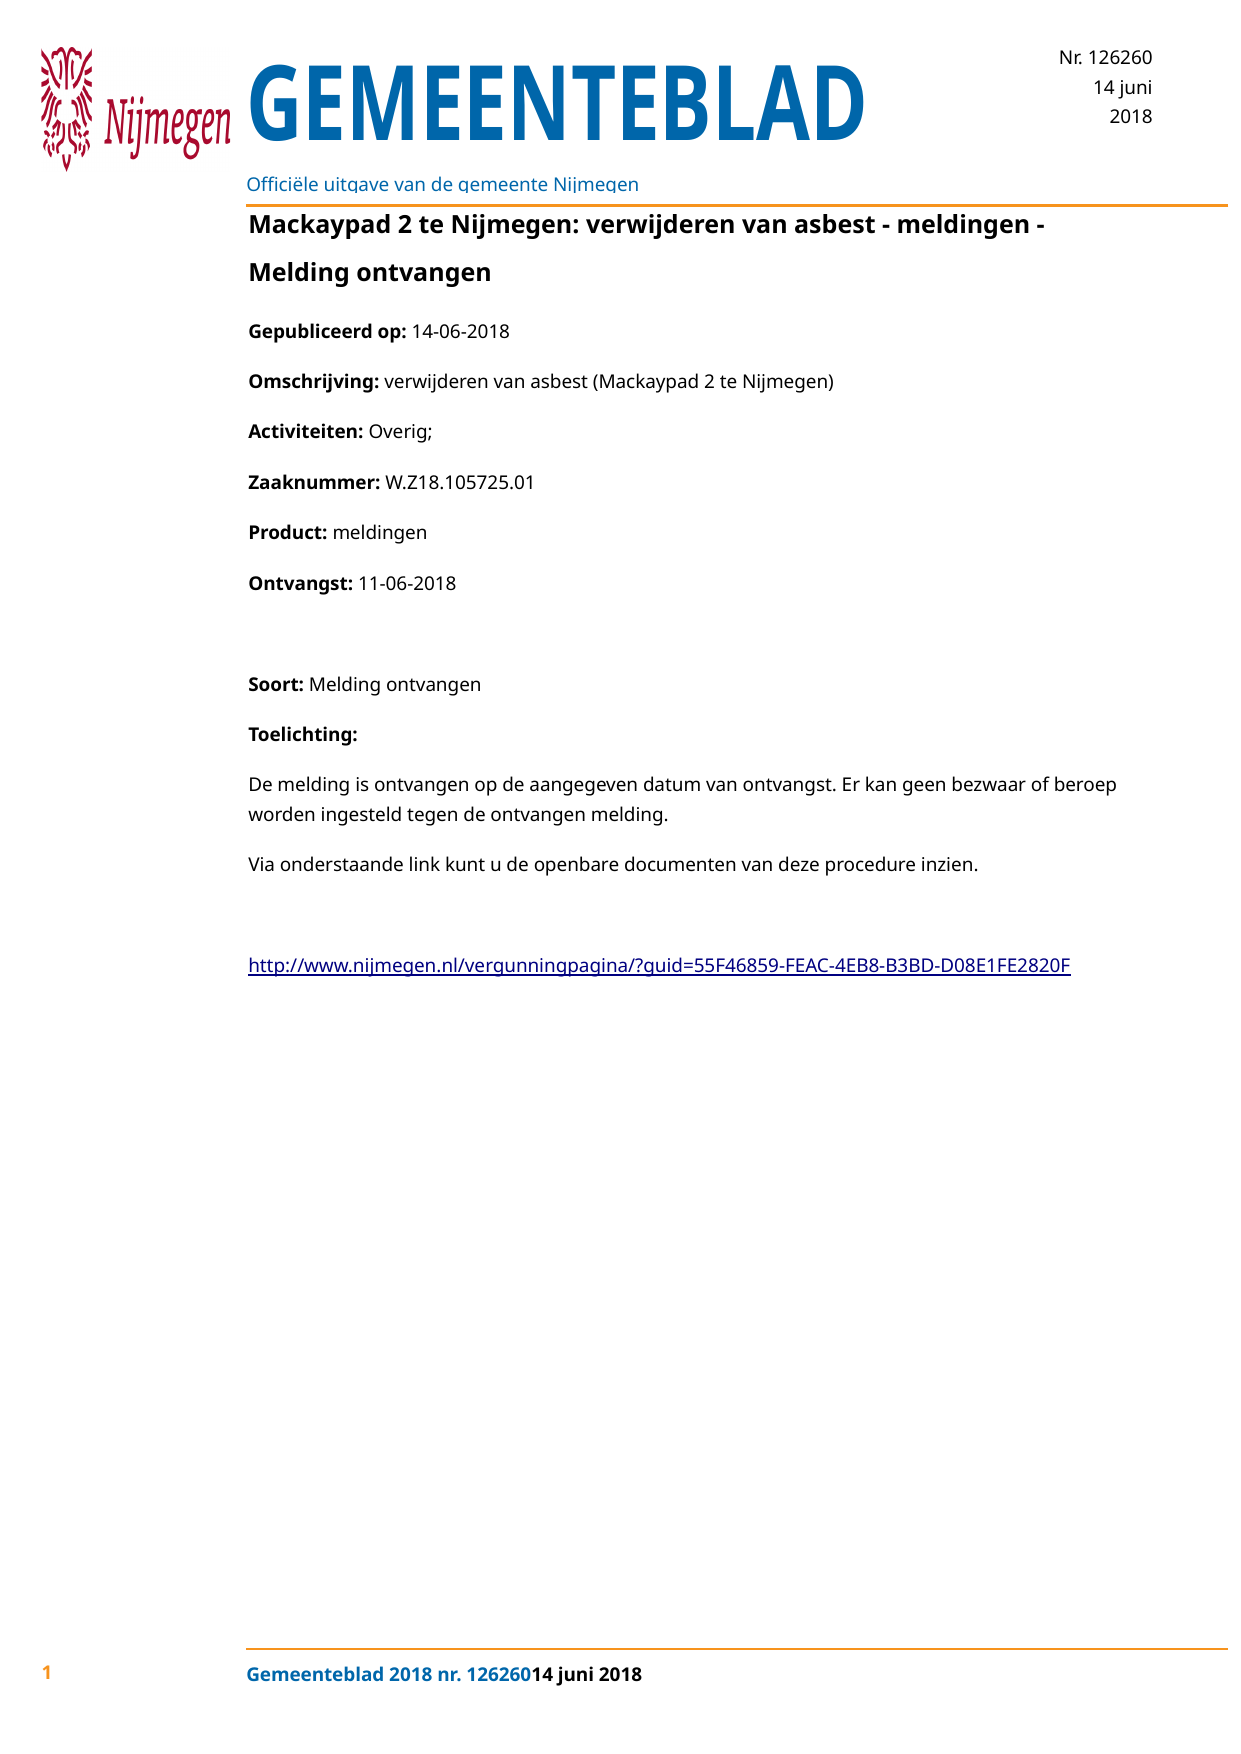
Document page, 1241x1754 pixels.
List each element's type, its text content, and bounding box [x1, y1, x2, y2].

text Activiteiten: Overig; [248, 419, 1152, 444]
text Soort: Melding ontvangen [248, 671, 1152, 697]
text Omschrijving: verwijderen van asbest (Mackaypad 2 te Nijmegen) [248, 368, 1152, 394]
text Gepubliceerd op: 14-06-2018 [248, 318, 1152, 344]
text Ontvangst: 11-06-2018 [248, 570, 1152, 596]
text Toelichting: [248, 721, 1152, 747]
text De melding is ontvangen op de aangegeven datum van ontvangst. Er kan geen bezwaar of beroep worden ingesteld tegen de ontvangen melding. [248, 772, 1152, 827]
text http://www.nijmegen.nl/vergunningpagina/?guid=55F46859-FEAC-4EB8-B3BD-D08E1FE2820F [248, 952, 1152, 978]
text Via onderstaande link kunt u de openbare documenten van deze procedure inzien. [248, 852, 1152, 877]
text Product: meldingen [248, 519, 1152, 545]
picture [41, 47, 231, 172]
text Zaaknummer: W.Z18.105725.01 [248, 469, 1152, 495]
text Mackaypad 2 te Nijmegen: verwijderen van asbest - meldingen - Melding ontvangen [248, 207, 1152, 288]
